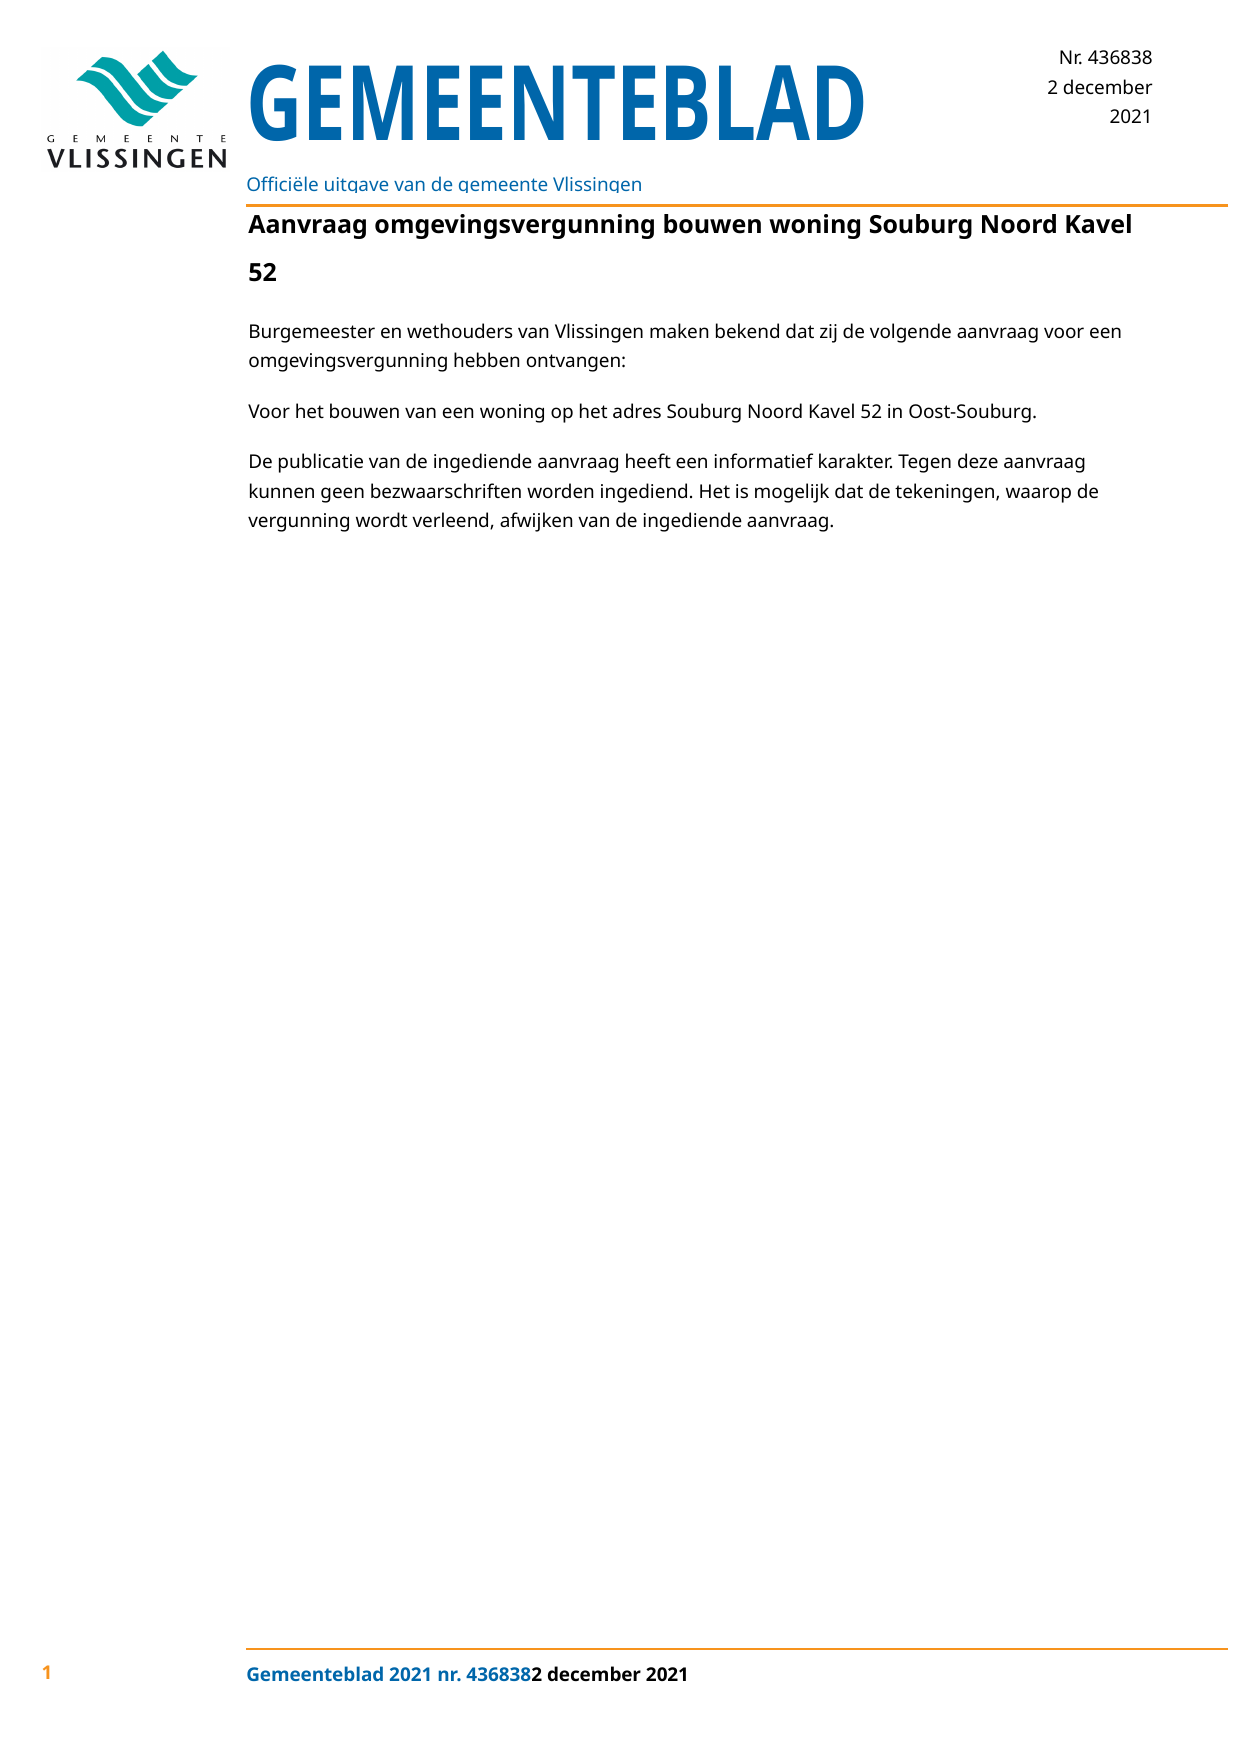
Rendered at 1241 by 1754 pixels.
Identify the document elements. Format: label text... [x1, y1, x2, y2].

text Voor het bouwen van een woning op het adres Souburg Noord Kavel 52 in Oost-Souburg. [248, 398, 1152, 424]
text Aanvraag omgevingsvergunning bouwen woning Souburg Noord Kavel 52 [248, 207, 1152, 288]
text De publicatie van de ingediende aanvraag heeft een informatief karakter. Tegen deze aanvraag kunnen geen bezwaarschriften worden ingediend. Het is mogelijk dat de tekeningen, waarop de vergunning wordt verleend, afwijken van de ingediende aanvraag. [248, 448, 1152, 533]
picture [41, 47, 231, 172]
text Burgemeester en wethouders van Vlissingen maken bekend dat zij de volgende aanvraag voor een omgevingsvergunning hebben ontvangen: [248, 318, 1152, 373]
